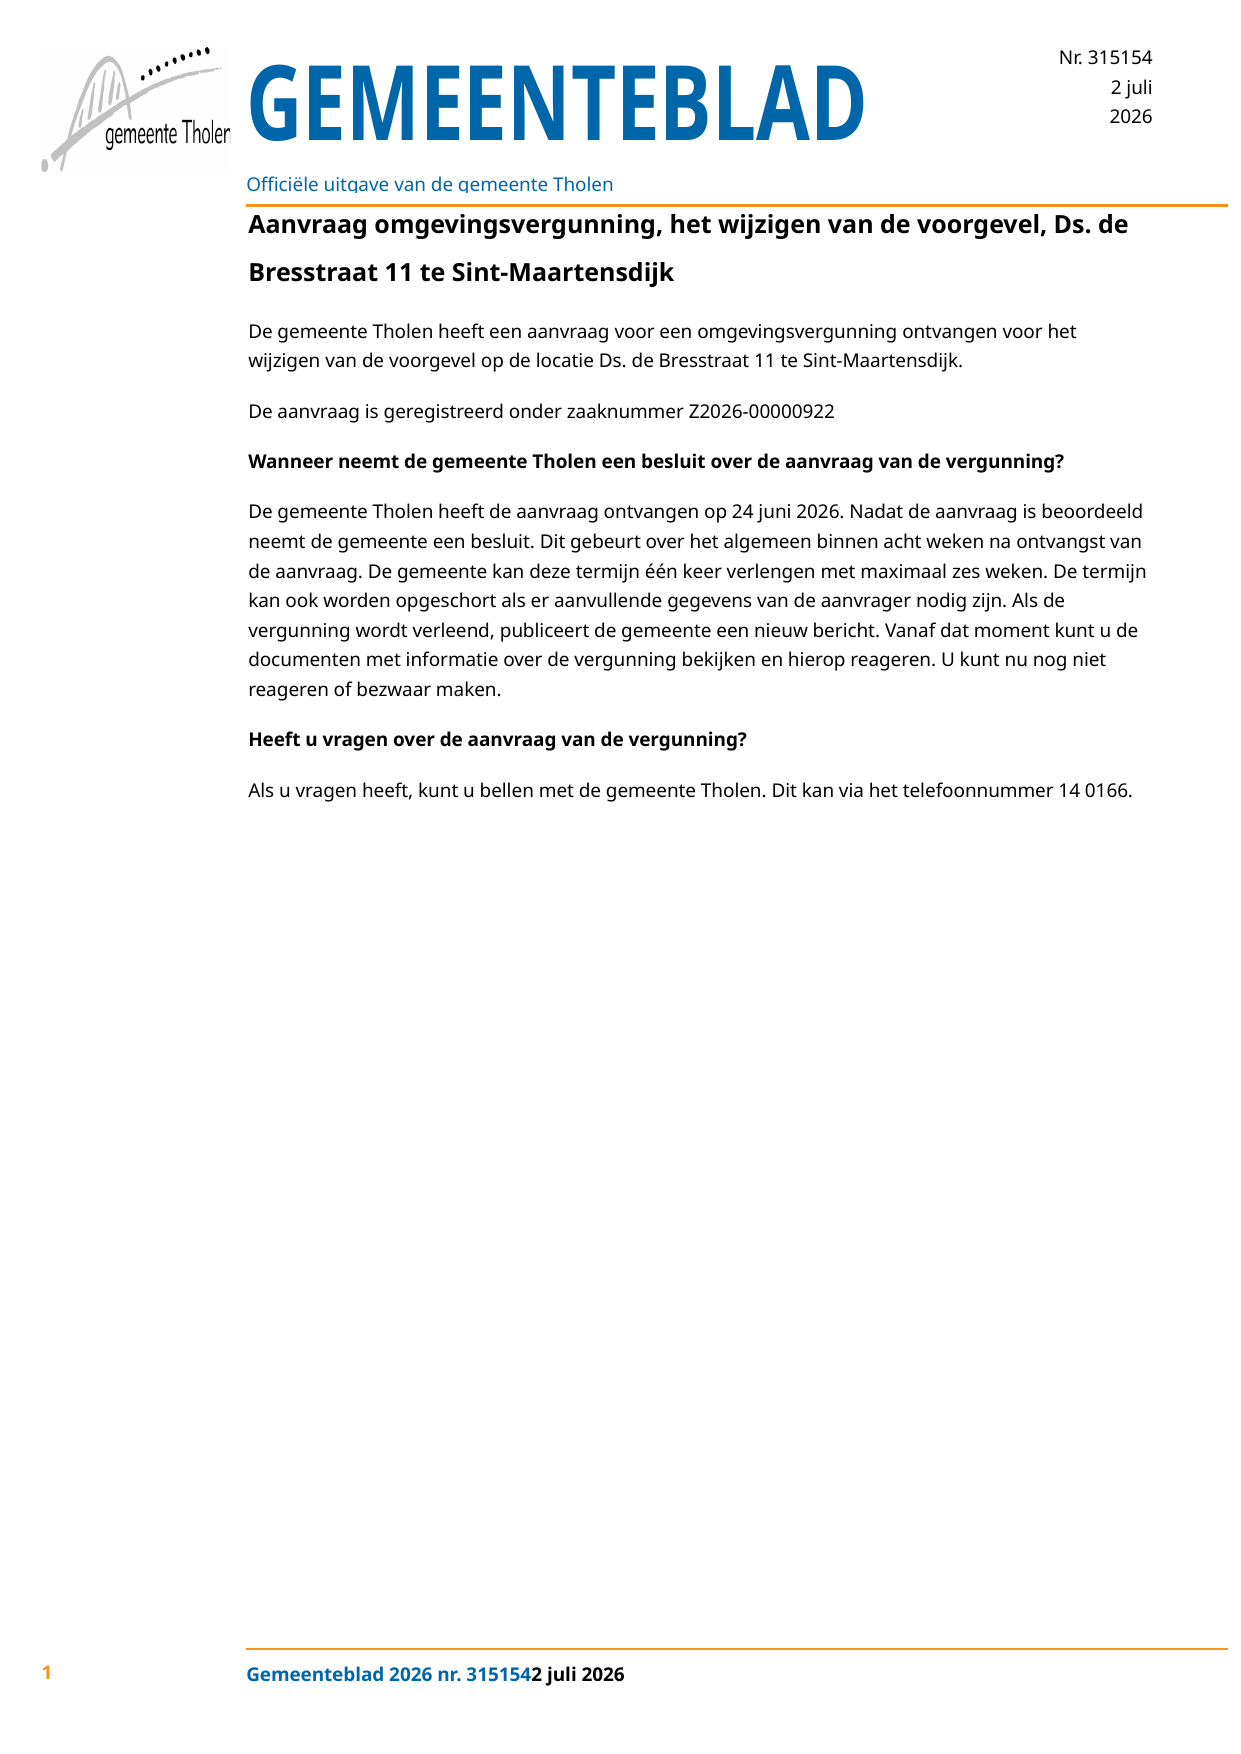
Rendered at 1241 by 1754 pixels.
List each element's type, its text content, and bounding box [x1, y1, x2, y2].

text Heeft u vragen over de aanvraag van de vergunning? [248, 727, 1152, 752]
text De aanvraag is geregistreerd onder zaaknummer Z2026-00000922 [248, 398, 1152, 424]
picture [41, 47, 231, 172]
text De gemeente Tholen heeft de aanvraag ontvangen op 24 juni 2026. Nadat de aanvraag is beoordeeld neemt de gemeente een besluit. Dit gebeurt over het algemeen binnen acht weken na ontvangst van de aanvraag. De gemeente kan deze termijn één keer verlengen met maximaal zes weken. De termijn kan ook worden opgeschort als er aanvullende gegevens van de aanvrager nodig zijn. Als de vergunning wordt verleend, publiceert de gemeente een nieuw bericht. Vanaf dat moment kunt u de documenten met informatie over de vergunning bekijken en hierop reageren. U kunt nu nog niet reageren of bezwaar maken. [248, 499, 1152, 702]
text Aanvraag omgevingsvergunning, het wijzigen van de voorgevel, Ds. de Bresstraat 11 te Sint-Maartensdijk [248, 207, 1152, 288]
text Als u vragen heeft, kunt u bellen met de gemeente Tholen. Dit kan via het telefoonnummer 14 0166. [248, 777, 1152, 803]
text De gemeente Tholen heeft een aanvraag voor een omgevingsvergunning ontvangen voor het wijzigen van de voorgevel op de locatie Ds. de Bresstraat 11 te Sint-Maartensdijk. [248, 318, 1152, 373]
text Wanneer neemt de gemeente Tholen een besluit over de aanvraag van de vergunning? [248, 448, 1152, 474]
